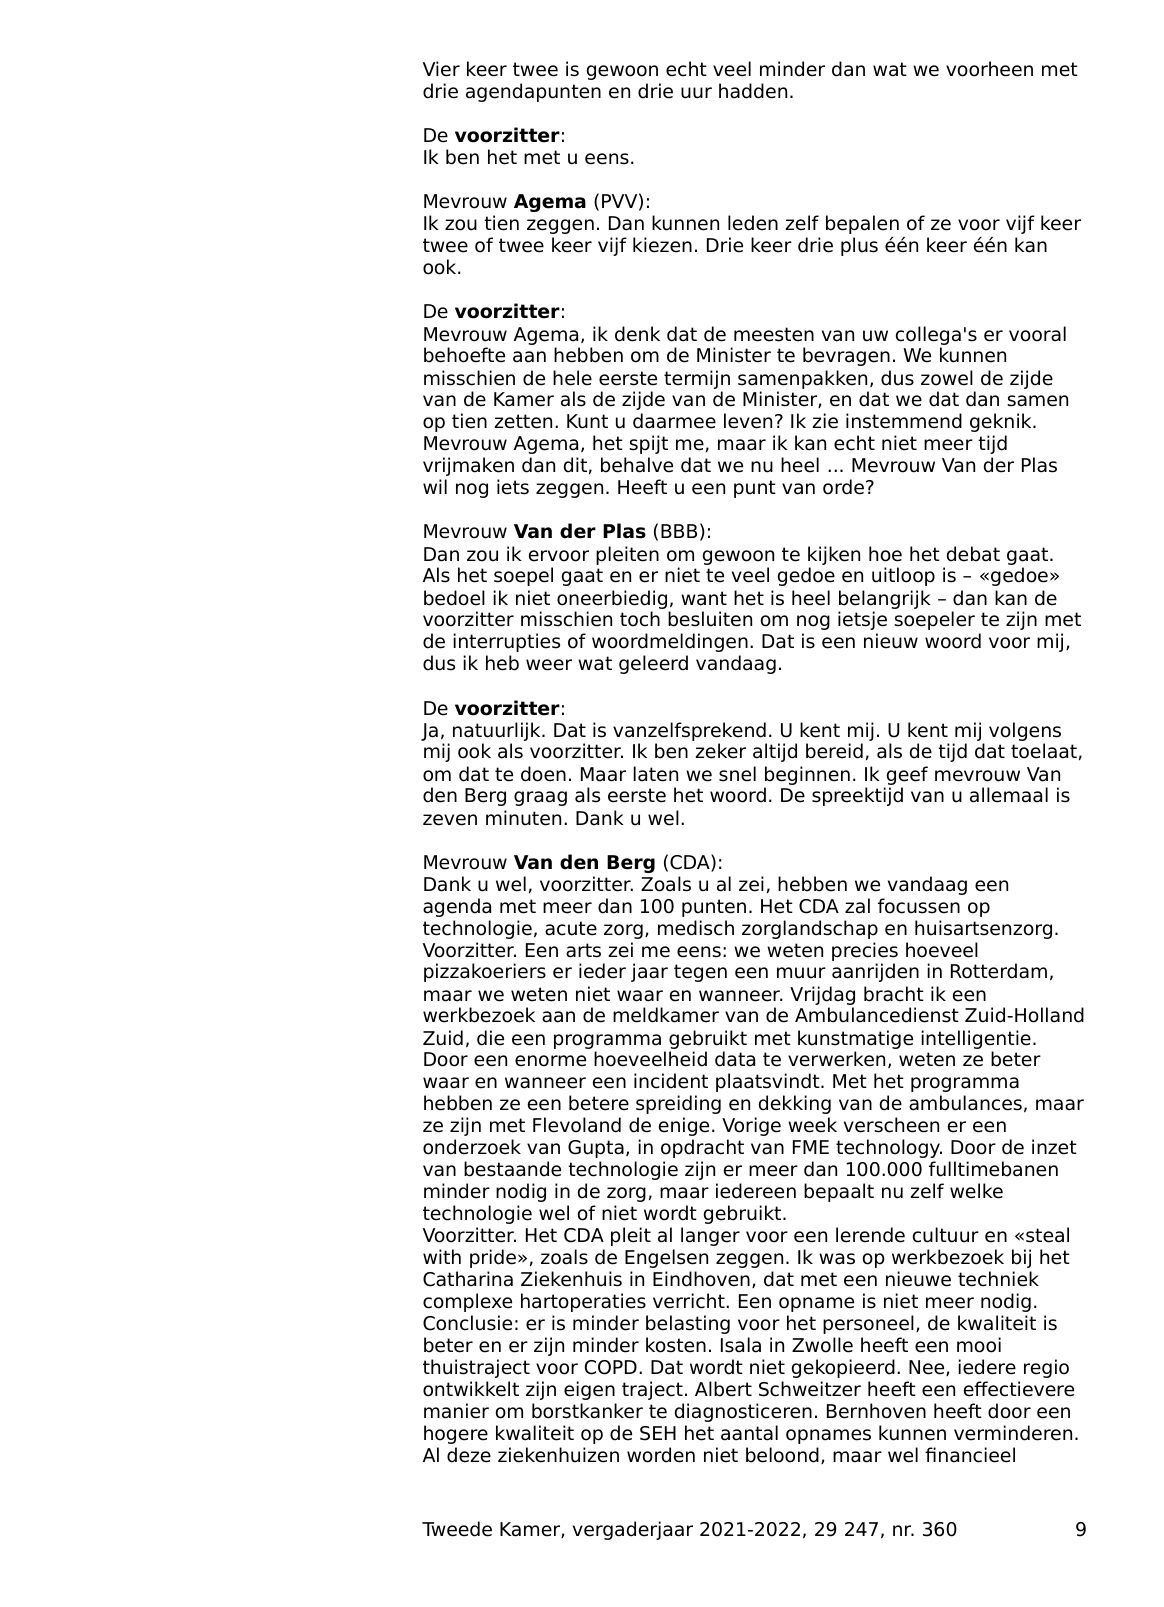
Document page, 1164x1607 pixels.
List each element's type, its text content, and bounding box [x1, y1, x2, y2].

text Ik zou tien zeggen. Dan kunnen leden zelf bepalen of ze voor vijf keer twee of twee keer vijf kiezen. Drie keer drie plus één keer één kan ook. [422, 213, 1087, 279]
text Ja, natuurlijk. Dat is vanzelfsprekend. U kent mij. U kent mij volgens mij ook als voorzitter. Ik ben zeker altijd bereid, als de tijd dat toelaat, om dat te doen. Maar laten we snel beginnen. Ik geef mevrouw Van den Berg graag als eerste het woord. De spreektijd van u allemaal is zeven minuten. Dank u wel. [422, 719, 1087, 829]
text Voorzitter. Het CDA pleit al langer voor een lerende cultuur en «steal with pride», zoals de Engelsen zeggen. Ik was op werkbezoek bij het Catharina Ziekenhuis in Eindhoven, dat met een nieuwe techniek complexe hartoperaties verricht. Een opname is niet meer nodig. Conclusie: er is minder belasting voor het personeel, de kwaliteit is beter en er zijn minder kosten. Isala in Zwolle heeft een mooi thuistraject voor COPD. Dat wordt niet gekopieerd. Nee, iedere regio ontwikkelt zijn eigen traject. Albert Schweitzer heeft een effectievere manier om borstkanker te diagnosticeren. Bernhoven heeft door een hogere kwaliteit op de SEH het aantal opnames kunnen verminderen. Al deze ziekenhuizen worden niet beloond, maar wel financieel [422, 1225, 1087, 1467]
text Mevrouw Agema, ik denk dat de meesten van uw collega's er vooral behoefte aan hebben om de Minister te bevragen. We kunnen misschien de hele eerste termijn samenpakken, dus zowel de zijde van de Kamer als de zijde van de Minister, en dat we dat dan samen op tien zetten. Kunt u daarmee leven? Ik zie instemmend geknik. Mevrouw Agema, het spijt me, maar ik kan echt niet meer tijd vrijmaken dan dit, behalve dat we nu heel ... Mevrouw Van der Plas wil nog iets zeggen. Heeft u een punt van orde? [422, 323, 1087, 499]
text De voorzitter: [422, 301, 1087, 323]
text De voorzitter: [422, 697, 1087, 719]
text De voorzitter: [422, 125, 1087, 147]
text Mevrouw Agema (PVV): [422, 191, 1087, 213]
text Vier keer twee is gewoon echt veel minder dan wat we voorheen met drie agendapunten en drie uur hadden. [422, 59, 1087, 103]
text Dan zou ik ervoor pleiten om gewoon te kijken hoe het debat gaat. Als het soepel gaat en er niet te veel gedoe en uitloop is – «gedoe» bedoel ik niet oneerbiedig, want het is heel belangrijk – dan kan de voorzitter misschien toch besluiten om nog ietsje soepeler te zijn met de interrupties of woordmeldingen. Dat is een nieuw woord voor mij, dus ik heb weer wat geleerd vandaag. [422, 543, 1087, 675]
text Voorzitter. Een arts zei me eens: we weten precies hoeveel pizzakoeriers er ieder jaar tegen een muur aanrijden in Rotterdam, maar we weten niet waar en wanneer. Vrijdag bracht ik een werkbezoek aan de meldkamer van de Ambulancedienst Zuid-Holland Zuid, die een programma gebruikt met kunstmatige intelligentie. Door een enorme hoeveelheid data te verwerken, weten ze beter waar en wanneer een incident plaatsvindt. Met het programma hebben ze een betere spreiding en dekking van de ambulances, maar ze zijn met Flevoland de enige. Vorige week verscheen er een onderzoek van Gupta, in opdracht van FME technology. Door de inzet van bestaande technologie zijn er meer dan 100.000 fulltimebanen minder nodig in de zorg, maar iedereen bepaalt nu zelf welke technologie wel of niet wordt gebruikt. [422, 939, 1087, 1225]
text Dank u wel, voorzitter. Zoals u al zei, hebben we vandaag een agenda met meer dan 100 punten. Het CDA zal focussen op technologie, acute zorg, medisch zorglandschap en huisartsenzorg. [422, 873, 1087, 939]
text Ik ben het met u eens. [422, 147, 1087, 169]
text Mevrouw Van den Berg (CDA): [422, 852, 1087, 873]
text Mevrouw Van der Plas (BBB): [422, 521, 1087, 543]
